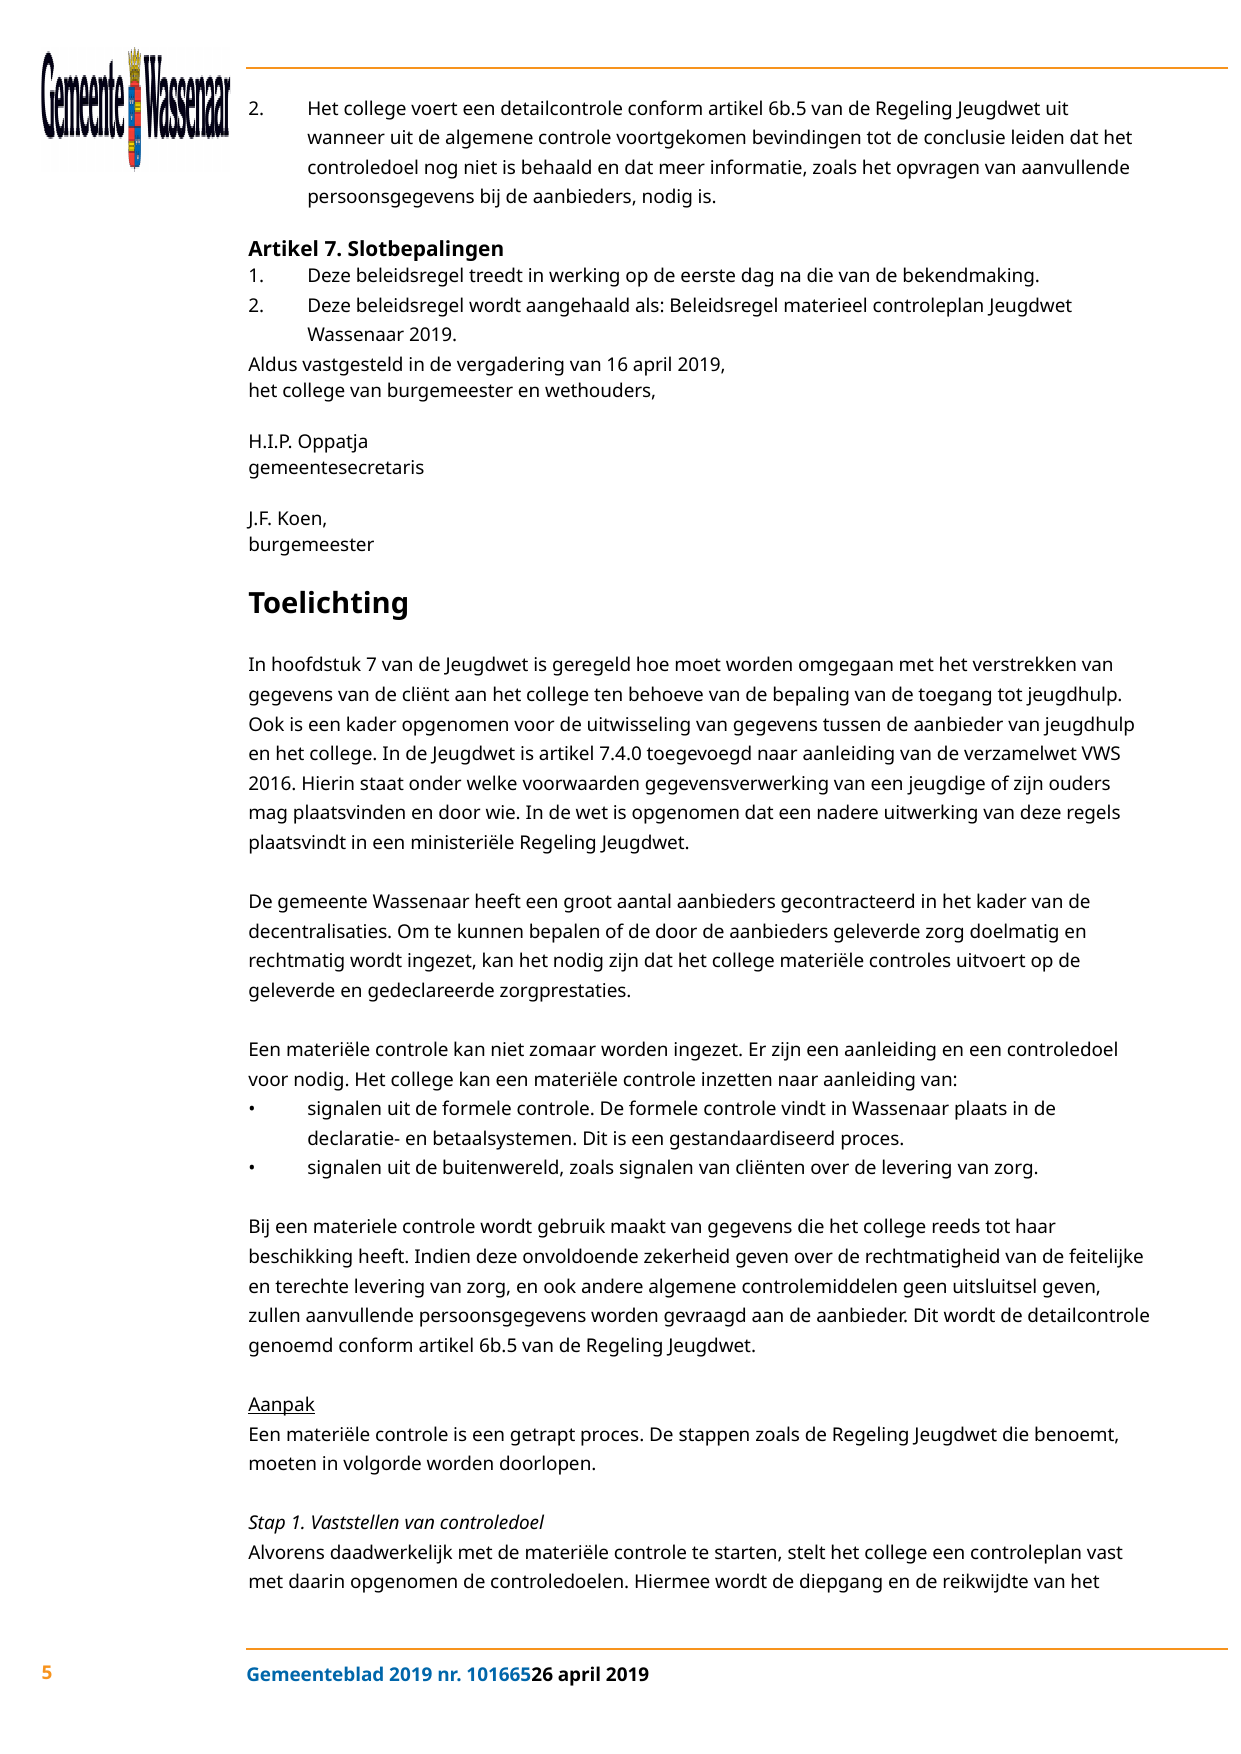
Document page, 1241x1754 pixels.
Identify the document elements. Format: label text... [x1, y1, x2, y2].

text het college van burgemeester en wethouders, [248, 377, 1152, 403]
text Een materiële controle is een getrapt proces. De stappen zoals de Regeling Jeugdwet die benoemt, moeten in volgorde worden doorlopen. [248, 1421, 1152, 1476]
list signalen uit de buitenwereld, zoals signalen van cliënten over de levering van zorg. [248, 1154, 1152, 1180]
text H.I.P. Oppatja [248, 428, 1152, 454]
text Aanpak [248, 1391, 1152, 1417]
text gemeentesecretaris [248, 454, 1152, 480]
list signalen uit de formele controle. De formele controle vindt in Wassenaar plaats in de declaratie- en betaalsystemen. Dit is een gestandaardiseerd proces. [248, 1095, 1152, 1151]
text Artikel 7. Slotbepalingen [248, 234, 1152, 262]
text J.F. Koen, [248, 506, 1152, 531]
list Deze beleidsregel wordt aangehaald als: Beleidsregel materieel controleplan Jeugdwet Wassenaar 2019. [248, 292, 1152, 347]
text De gemeente Wassenaar heeft een groot aantal aanbieders gecontracteerd in het kader van de decentralisaties. Om te kunnen bepalen of de door de aanbieders geleverde zorg doelmatig en rechtmatig wordt ingezet, kan het nodig zijn dat het college materiële controles uitvoert op de geleverde en gedeclareerde zorgprestaties. [248, 888, 1152, 1003]
list Het college voert een detailcontrole conform artikel 6b.5 van de Regeling Jeugdwet uit wanneer uit de algemene controle voortgekomen bevindingen tot de conclusie leiden dat het controledoel nog niet is behaald en dat meer informatie, zoals het opvragen van aanvullende persoonsgegevens bij de aanbieders, nodig is. [248, 95, 1152, 209]
list Deze beleidsregel treedt in werking op de eerste dag na die van de bekendmaking. [248, 262, 1152, 288]
text Alvorens daadwerkelijk met de materiële controle te starten, stelt het college een controleplan vast met daarin opgenomen de controledoelen. Hiermee wordt de diepgang en de reikwijdte van het [248, 1539, 1152, 1594]
text In hoofdstuk 7 van de Jeugdwet is geregeld hoe moet worden omgegaan met het verstrekken van gegevens van de cliënt aan het college ten behoeve van de bepaling van de toegang tot jeugdhulp. Ook is een kader opgenomen voor de uitwisseling van gegevens tussen de aanbieder van jeugdhulp en het college. In de Jeugdwet is artikel 7.4.0 toegevoegd naar aanleiding van de verzamelwet VWS 2016. Hierin staat onder welke voorwaarden gegevensverwerking van een jeugdige of zijn ouders mag plaatsvinden en door wie. In de wet is opgenomen dat een nadere uitwerking van deze regels plaatsvindt in een ministeriële Regeling Jeugdwet. [248, 652, 1152, 855]
text Een materiële controle kan niet zomaar worden ingezet. Er zijn een aanleiding en een controledoel voor nodig. Het college kan een materiële controle inzetten naar aanleiding van: [248, 1036, 1152, 1091]
text Stap 1. Vaststellen van controledoel [248, 1509, 1152, 1535]
text Bij een materiele controle wordt gebruik maakt van gegevens die het college reeds tot haar beschikking heeft. Indien deze onvoldoende zekerheid geven over de rechtmatigheid van de feitelijke en terechte levering van zorg, en ook andere algemene controlemiddelen geen uitsluitsel geven, zullen aanvullende persoonsgegevens worden gevraagd aan de aanbieder. Dit wordt de detailcontrole genoemd conform artikel 6b.5 van de Regeling Jeugdwet. [248, 1214, 1152, 1358]
text burgemeester [248, 531, 1152, 557]
picture [41, 47, 231, 172]
text Toelichting [248, 583, 1152, 622]
text Aldus vastgesteld in de vergadering van 16 april 2019, [248, 351, 1152, 377]
